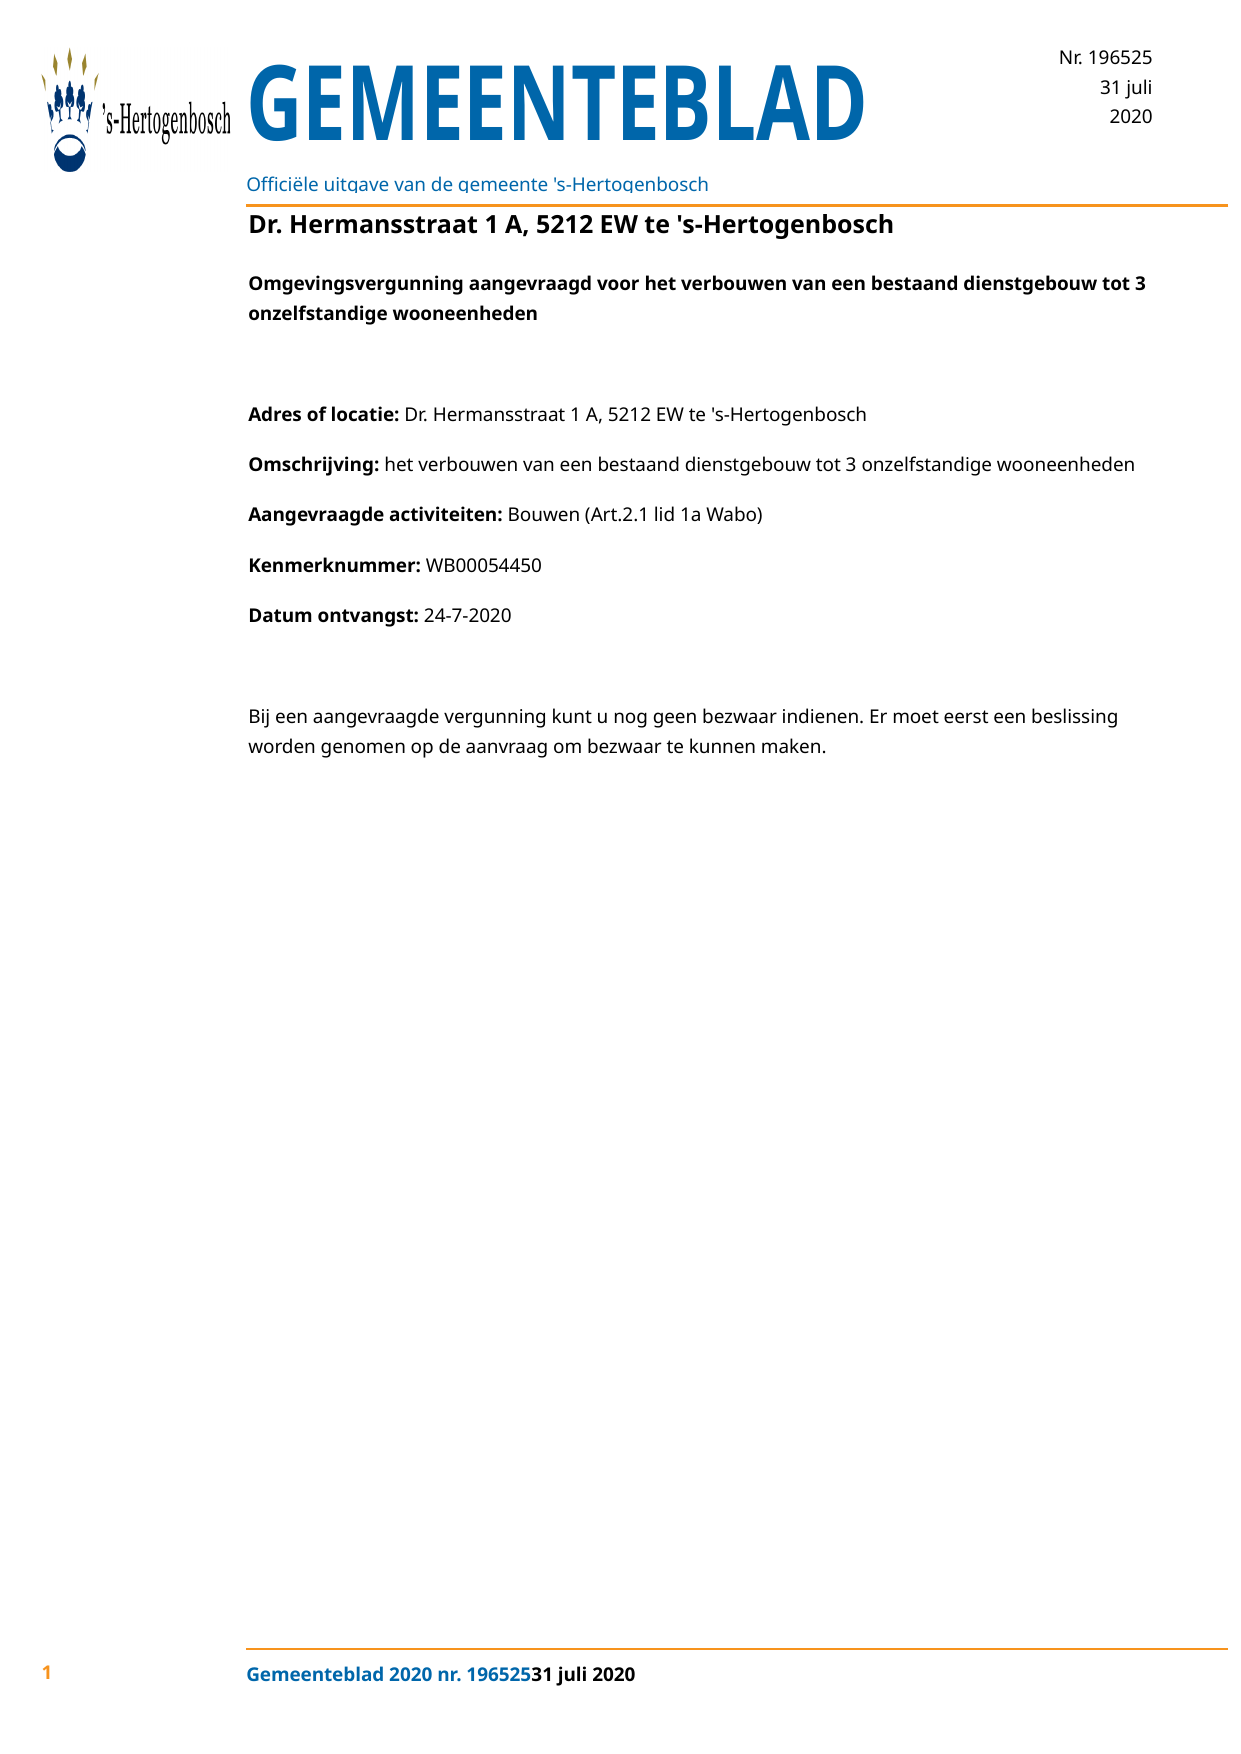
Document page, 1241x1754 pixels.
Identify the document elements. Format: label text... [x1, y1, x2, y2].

text Adres of locatie: Dr. Hermansstraat 1 A, 5212 EW te 's-Hertogenbosch [248, 401, 1152, 426]
text Kenmerknummer: WB00054450 [248, 552, 1152, 578]
text Omgevingsvergunning aangevraagd voor het verbouwen van een bestaand dienstgebouw tot 3 onzelfstandige wooneenheden [248, 270, 1152, 326]
text Dr. Hermansstraat 1 A, 5212 EW te 's-Hertogenbosch [248, 207, 1152, 241]
picture [41, 47, 231, 172]
text Datum ontvangst: 24-7-2020 [248, 602, 1152, 628]
text Aangevraagde activiteiten: Bouwen (Art.2.1 lid 1a Wabo) [248, 502, 1152, 527]
text Bij een aangevraagde vergunning kunt u nog geen bezwaar indienen. Er moet eerst een beslissing worden genomen op de aanvraag om bezwaar te kunnen maken. [248, 703, 1152, 758]
text Omschrijving: het verbouwen van een bestaand dienstgebouw tot 3 onzelfstandige wooneenheden [248, 451, 1152, 477]
